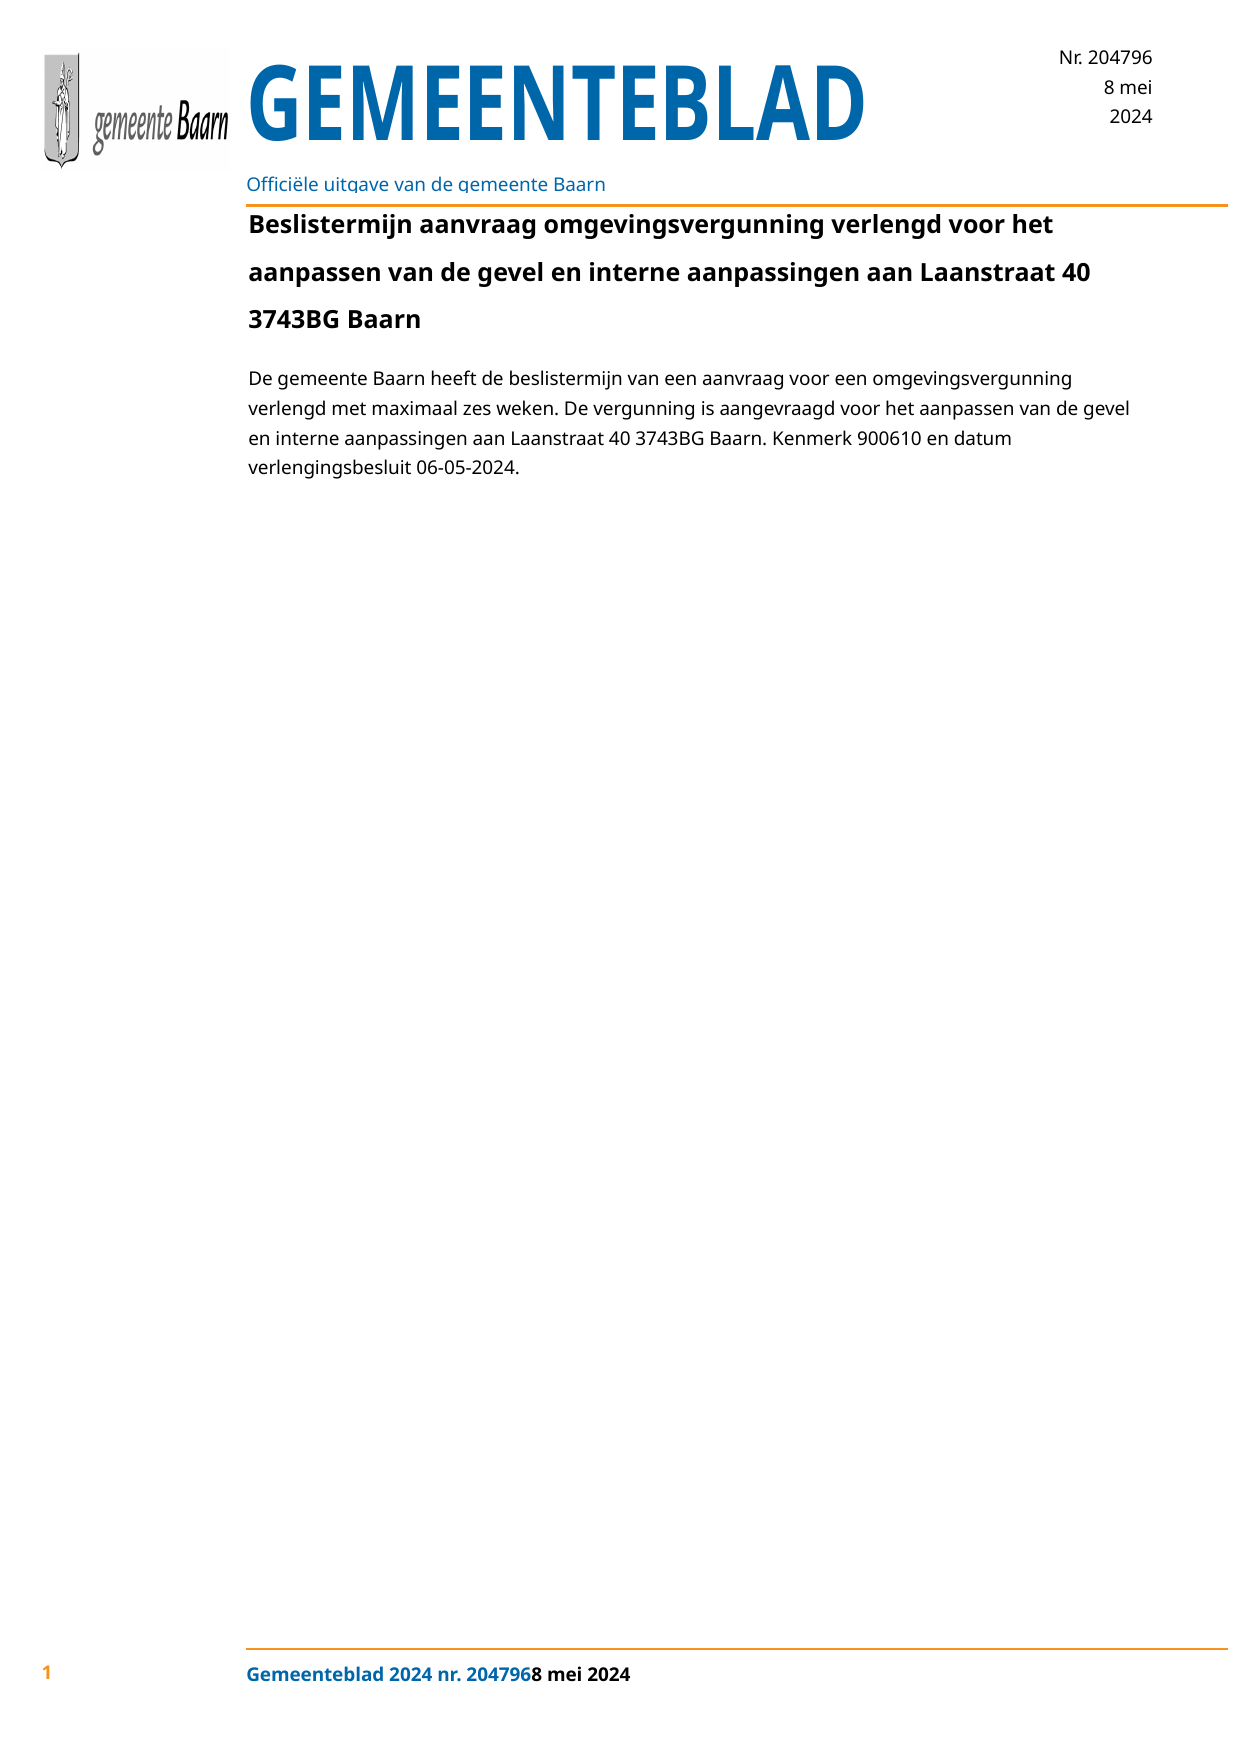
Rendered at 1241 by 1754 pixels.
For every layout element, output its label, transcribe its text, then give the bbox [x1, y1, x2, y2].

picture [41, 47, 231, 172]
text De gemeente Baarn heeft de beslistermijn van een aanvraag voor een omgevingsvergunning verlengd met maximaal zes weken. De vergunning is aangevraagd voor het aanpassen van de gevel en interne aanpassingen aan Laanstraat 40 3743BG Baarn. Kenmerk 900610 en datum verlengingsbesluit 06-05-2024. [248, 366, 1152, 480]
text Beslistermijn aanvraag omgevingsvergunning verlengd voor het aanpassen van de gevel en interne aanpassingen aan Laanstraat 40 3743BG Baarn [248, 207, 1152, 336]
